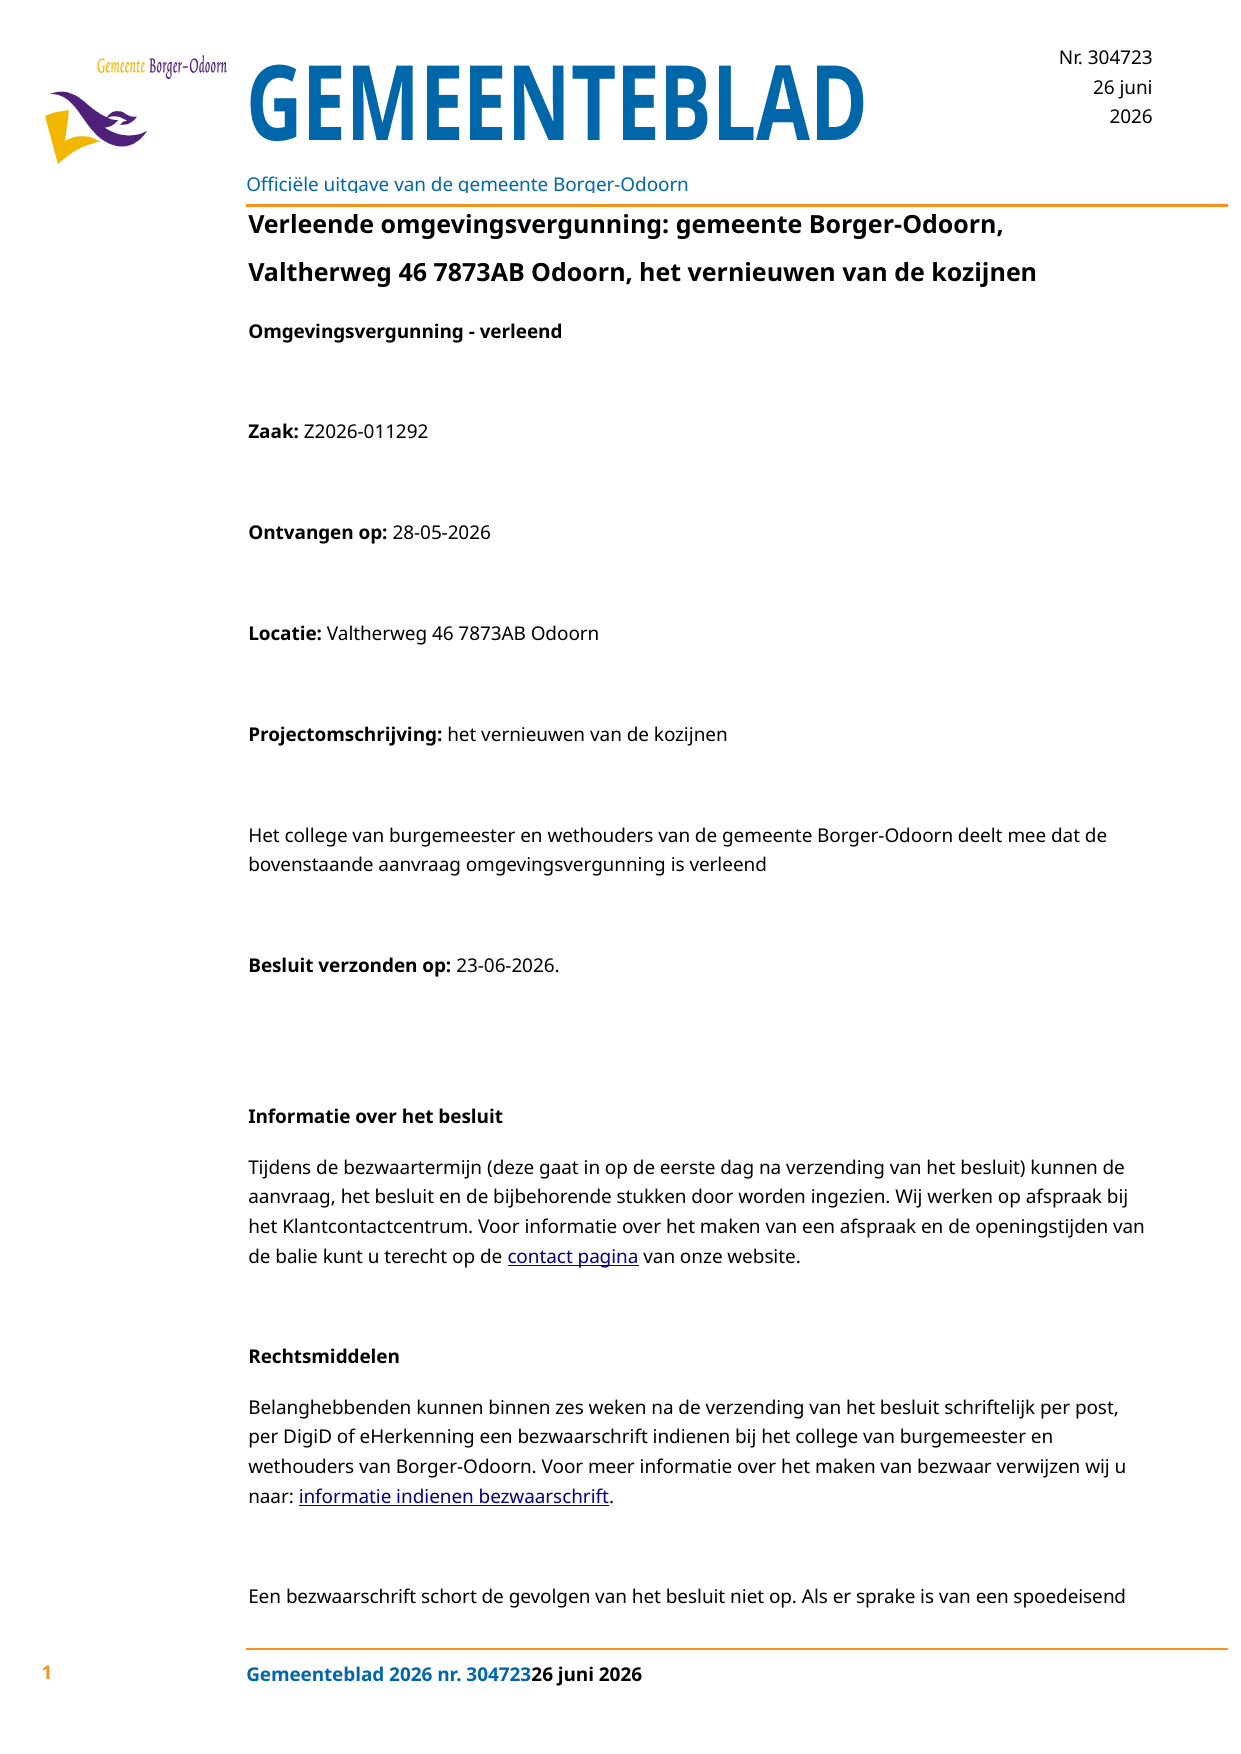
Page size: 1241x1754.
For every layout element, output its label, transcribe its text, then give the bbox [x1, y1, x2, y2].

text Projectomschrijving: het vernieuwen van de kozijnen [248, 721, 1152, 747]
text Omgevingsvergunning - verleend [248, 318, 1152, 344]
text Het college van burgemeester en wethouders van de gemeente Borger-Odoorn deelt mee dat de bovenstaande aanvraag omgevingsvergunning is verleend [248, 822, 1152, 877]
text Locatie: Valtherweg 46 7873AB Odoorn [248, 620, 1152, 646]
text Rechtsmiddelen [248, 1344, 1152, 1369]
text Besluit verzonden op: 23-06-2026. [248, 952, 1152, 978]
text Ontvangen op: 28-05-2026 [248, 519, 1152, 545]
text Verleende omgevingsvergunning: gemeente Borger-Odoorn, Valtherweg 46 7873AB Odoorn, het vernieuwen van de kozijnen [248, 207, 1152, 288]
text Zaak: Z2026-011292 [248, 419, 1152, 444]
text Informatie over het besluit [248, 1104, 1152, 1129]
text Belanghebbenden kunnen binnen zes weken na de verzending van het besluit schriftelijk per post, per DigiD of eHerkenning een bezwaarschrift indienen bij het college van burgemeester en wethouders van Borger-Odoorn. Voor meer informatie over het maken van bezwaar verwijzen wij u naar: informatie indienen bezwaarschrift. [248, 1394, 1152, 1509]
picture [41, 47, 231, 172]
text Een bezwaarschrift schort de gevolgen van het besluit niet op. Als er sprake is van een spoedeisend [248, 1584, 1152, 1609]
text Tijdens de bezwaartermijn (deze gaat in op de eerste dag na verzending van het besluit) kunnen de aanvraag, het besluit en de bijbehorende stukken door worden ingezien. Wij werken op afspraak bij het Klantcontactcentrum. Voor informatie over het maken van een afspraak en de openingstijden van de balie kunt u terecht op de contact pagina van onze website. [248, 1154, 1152, 1269]
